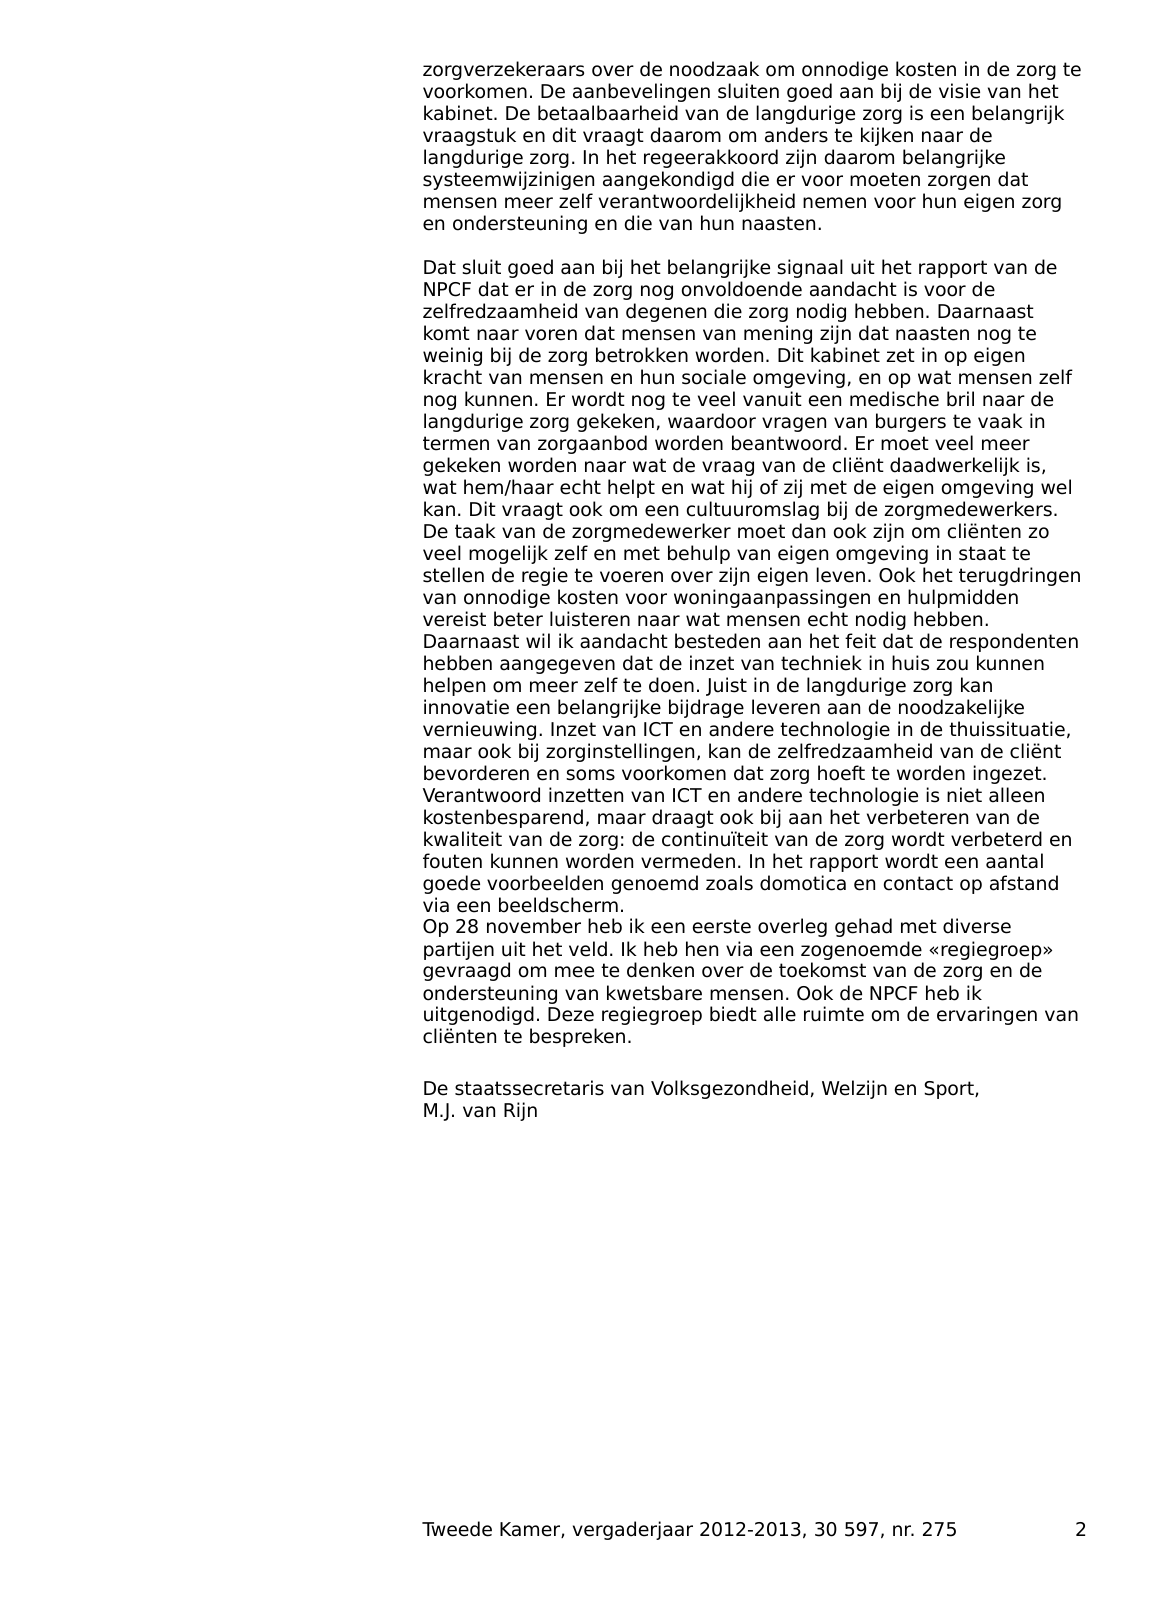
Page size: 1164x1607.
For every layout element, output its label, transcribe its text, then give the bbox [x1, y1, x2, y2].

text De staatssecretaris van Volksgezondheid, Welzijn en Sport, M.J. van Rijn [422, 1078, 1087, 1122]
text Dat sluit goed aan bij het belangrijke signaal uit het rapport van de NPCF dat er in de zorg nog onvoldoende aandacht is voor de zelfredzaamheid van degenen die zorg nodig hebben. Daarnaast komt naar voren dat mensen van mening zijn dat naasten nog te weinig bij de zorg betrokken worden. Dit kabinet zet in op eigen kracht van mensen en hun sociale omgeving, en op wat mensen zelf nog kunnen. Er wordt nog te veel vanuit een medische bril naar de langdurige zorg gekeken, waardoor vragen van burgers te vaak in termen van zorgaanbod worden beantwoord. Er moet veel meer gekeken worden naar wat de vraag van de cliënt daadwerkelijk is, wat hem/haar echt helpt en wat hij of zij met de eigen omgeving wel kan. Dit vraagt ook om een cultuuromslag bij de zorgmedewerkers. De taak van de zorgmedewerker moet dan ook zijn om cliënten zo veel mogelijk zelf en met behulp van eigen omgeving in staat te stellen de regie te voeren over zijn eigen leven. Ook het terugdringen van onnodige kosten voor woningaanpassingen en hulpmidden vereist beter luisteren naar wat mensen echt nodig hebben. [422, 257, 1087, 631]
text Daarnaast wil ik aandacht besteden aan het feit dat de respondenten hebben aangegeven dat de inzet van techniek in huis zou kunnen helpen om meer zelf te doen. Juist in de langdurige zorg kan innovatie een belangrijke bijdrage leveren aan de noodzakelijke vernieuwing. Inzet van ICT en andere technologie in de thuissituatie, maar ook bij zorginstellingen, kan de zelfredzaamheid van de cliënt bevorderen en soms voorkomen dat zorg hoeft te worden ingezet. Verantwoord inzetten van ICT en andere technologie is niet alleen kostenbesparend, maar draagt ook bij aan het verbeteren van de kwaliteit van de zorg: de continuïteit van de zorg wordt verbeterd en fouten kunnen worden vermeden. In het rapport wordt een aantal goede voorbeelden genoemd zoals domotica en contact op afstand via een beeldscherm. [422, 631, 1087, 916]
text zorgverzekeraars over de noodzaak om onnodige kosten in de zorg te voorkomen. De aanbevelingen sluiten goed aan bij de visie van het kabinet. De betaalbaarheid van de langdurige zorg is een belangrijk vraagstuk en dit vraagt daarom om anders te kijken naar de langdurige zorg. In het regeerakkoord zijn daarom belangrijke systeemwijzinigen aangekondigd die er voor moeten zorgen dat mensen meer zelf verantwoordelijkheid nemen voor hun eigen zorg en ondersteuning en die van hun naasten. [422, 59, 1087, 235]
text Op 28 november heb ik een eerste overleg gehad met diverse partijen uit het veld. Ik heb hen via een zogenoemde «regiegroep» gevraagd om mee te denken over de toekomst van de zorg en de ondersteuning van kwetsbare mensen. Ook de NPCF heb ik uitgenodigd. Deze regiegroep biedt alle ruimte om de ervaringen van cliënten te bespreken. [422, 916, 1087, 1048]
